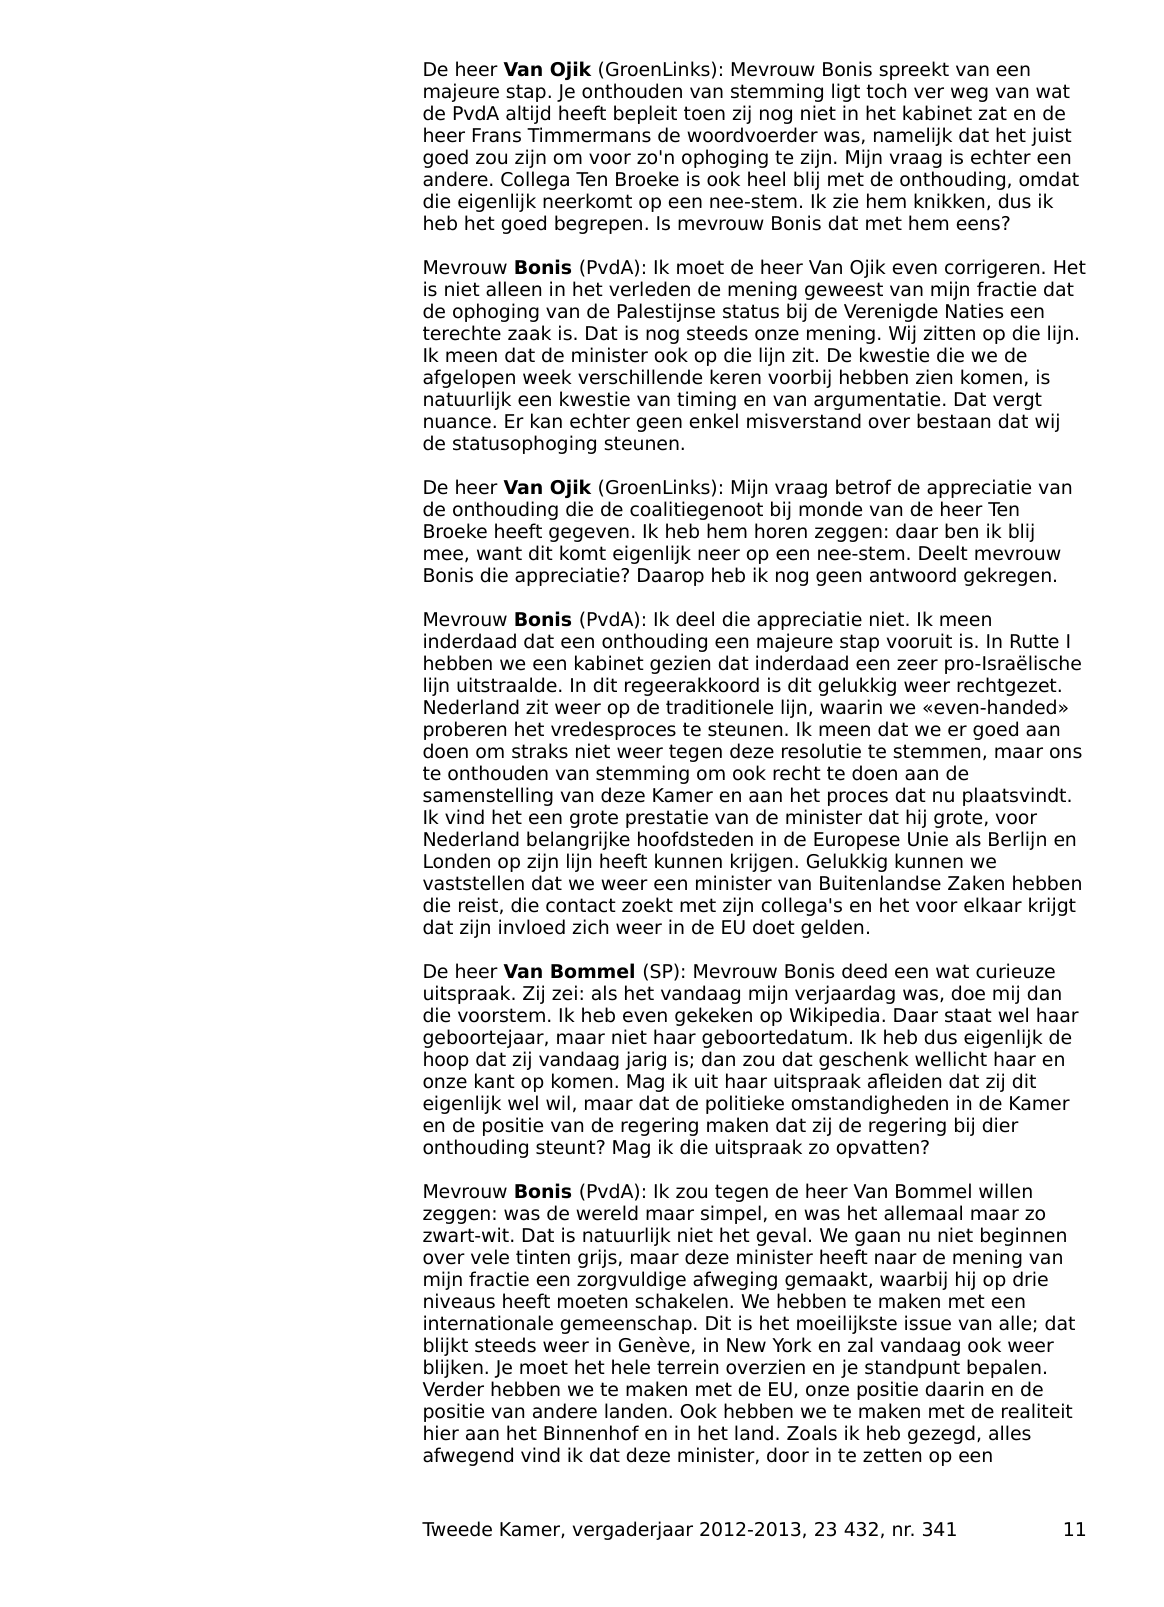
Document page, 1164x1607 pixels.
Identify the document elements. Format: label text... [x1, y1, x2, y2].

text Mevrouw Bonis (PvdA): Ik moet de heer Van Ojik even corrigeren. Het is niet alleen in het verleden de mening geweest van mijn fractie dat de ophoging van de Palestijnse status bij de Verenigde Naties een terechte zaak is. Dat is nog steeds onze mening. Wij zitten op die lijn. Ik meen dat de minister ook op die lijn zit. De kwestie die we de afgelopen week verschillende keren voorbij hebben zien komen, is natuurlijk een kwestie van timing en van argumentatie. Dat vergt nuance. Er kan echter geen enkel misverstand over bestaan dat wij de statusophoging steunen. [422, 257, 1087, 455]
text De heer Van Ojik (GroenLinks): Mijn vraag betrof de appreciatie van de onthouding die de coalitiegenoot bij monde van de heer Ten Broeke heeft gegeven. Ik heb hem horen zeggen: daar ben ik blij mee, want dit komt eigenlijk neer op een nee-stem. Deelt mevrouw Bonis die appreciatie? Daarop heb ik nog geen antwoord gekregen. [422, 477, 1087, 587]
text Mevrouw Bonis (PvdA): Ik zou tegen de heer Van Bommel willen zeggen: was de wereld maar simpel, en was het allemaal maar zo zwart-wit. Dat is natuurlijk niet het geval. We gaan nu niet beginnen over vele tinten grijs, maar deze minister heeft naar de mening van mijn fractie een zorgvuldige afweging gemaakt, waarbij hij op drie niveaus heeft moeten schakelen. We hebben te maken met een internationale gemeenschap. Dit is het moeilijkste issue van alle; dat blijkt steeds weer in Genève, in New York en zal vandaag ook weer blijken. Je moet het hele terrein overzien en je standpunt bepalen. Verder hebben we te maken met de EU, onze positie daarin en de positie van andere landen. Ook hebben we te maken met de realiteit hier aan het Binnenhof en in het land. Zoals ik heb gezegd, alles afwegend vind ik dat deze minister, door in te zetten op een [422, 1181, 1087, 1467]
text De heer Van Bommel (SP): Mevrouw Bonis deed een wat curieuze uitspraak. Zij zei: als het vandaag mijn verjaardag was, doe mij dan die voorstem. Ik heb even gekeken op Wikipedia. Daar staat wel haar geboortejaar, maar niet haar geboortedatum. Ik heb dus eigenlijk de hoop dat zij vandaag jarig is; dan zou dat geschenk wellicht haar en onze kant op komen. Mag ik uit haar uitspraak afleiden dat zij dit eigenlijk wel wil, maar dat de politieke omstandigheden in de Kamer en de positie van de regering maken dat zij de regering bij dier onthouding steunt? Mag ik die uitspraak zo opvatten? [422, 961, 1087, 1159]
text Mevrouw Bonis (PvdA): Ik deel die appreciatie niet. Ik meen inderdaad dat een onthouding een majeure stap vooruit is. In Rutte I hebben we een kabinet gezien dat inderdaad een zeer pro-Israëlische lijn uitstraalde. In dit regeerakkoord is dit gelukkig weer rechtgezet. Nederland zit weer op de traditionele lijn, waarin we «even-handed» proberen het vredesproces te steunen. Ik meen dat we er goed aan doen om straks niet weer tegen deze resolutie te stemmen, maar ons te onthouden van stemming om ook recht te doen aan de samenstelling van deze Kamer en aan het proces dat nu plaatsvindt. [422, 609, 1087, 807]
text De heer Van Ojik (GroenLinks): Mevrouw Bonis spreekt van een majeure stap. Je onthouden van stemming ligt toch ver weg van wat de PvdA altijd heeft bepleit toen zij nog niet in het kabinet zat en de heer Frans Timmermans de woordvoerder was, namelijk dat het juist goed zou zijn om voor zo'n ophoging te zijn. Mijn vraag is echter een andere. Collega Ten Broeke is ook heel blij met de onthouding, omdat die eigenlijk neerkomt op een nee-stem. Ik zie hem knikken, dus ik heb het goed begrepen. Is mevrouw Bonis dat met hem eens? [422, 59, 1087, 235]
text Ik vind het een grote prestatie van de minister dat hij grote, voor Nederland belangrijke hoofdsteden in de Europese Unie als Berlijn en Londen op zijn lijn heeft kunnen krijgen. Gelukkig kunnen we vaststellen dat we weer een minister van Buitenlandse Zaken hebben die reist, die contact zoekt met zijn collega's en het voor elkaar krijgt dat zijn invloed zich weer in de EU doet gelden. [422, 807, 1087, 939]
